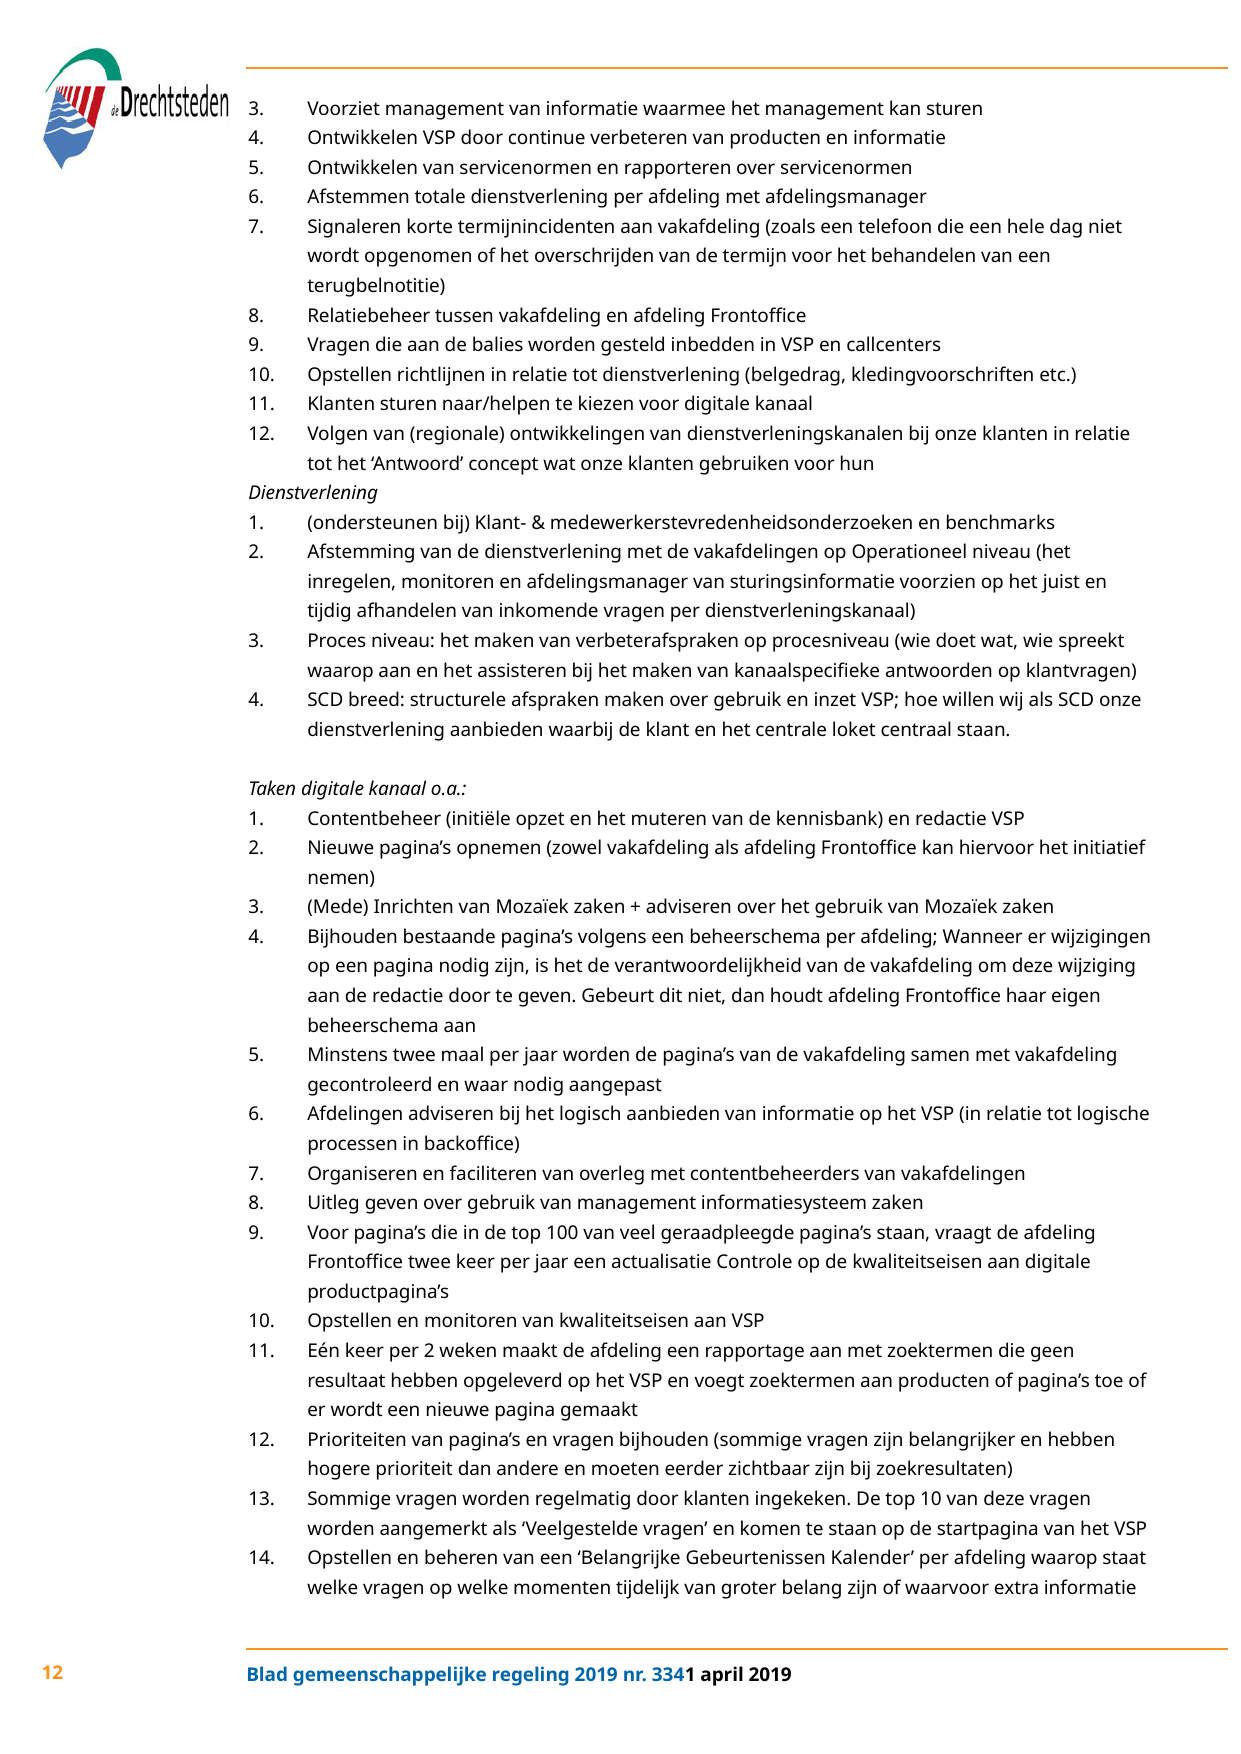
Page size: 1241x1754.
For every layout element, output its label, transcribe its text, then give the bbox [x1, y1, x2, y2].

list Nieuwe pagina’s opnemen (zowel vakafdeling als afdeling Frontoffice kan hiervoor het initiatief nemen) [248, 834, 1152, 890]
list Organiseren en faciliteren van overleg met contentbeheerders van vakafdelingen [248, 1160, 1152, 1186]
list Opstellen en monitoren van kwaliteitseisen aan VSP [248, 1308, 1152, 1333]
list (ondersteunen bij) Klant- & medewerkerstevredenheidsonderzoeken en benchmarks [248, 509, 1152, 535]
list Ontwikkelen VSP door continue verbeteren van producten en informatie [248, 124, 1152, 150]
list Sommige vragen worden regelmatig door klanten ingekeken. De top 10 van deze vragen worden aangemerkt als ‘Veelgestelde vragen’ en komen te staan op de startpagina van het VSP [248, 1485, 1152, 1541]
picture [41, 47, 231, 172]
list Afstemming van de dienstverlening met de vakafdelingen op Operationeel niveau (het inregelen, monitoren en afdelingsmanager van sturingsinformatie voorzien op het juist en tijdig afhandelen van inkomende vragen per dienstverleningskanaal) [248, 538, 1152, 623]
list Afstemmen totale dienstverlening per afdeling met afdelingsmanager [248, 183, 1152, 209]
list Voor pagina’s die in de top 100 van veel geraadpleegde pagina’s staan, vraagt de afdeling Frontoffice twee keer per jaar een actualisatie Controle op de kwaliteitseisen aan digitale productpagina’s [248, 1219, 1152, 1304]
list Eén keer per 2 weken maakt de afdeling een rapportage aan met zoektermen die geen resultaat hebben opgeleverd op het VSP en voegt zoektermen aan producten of pagina’s toe of er wordt een nieuwe pagina gemaakt [248, 1337, 1152, 1422]
list Bijhouden bestaande pagina’s volgens een beheerschema per afdeling; Wanneer er wijzigingen op een pagina nodig zijn, is het de verantwoordelijkheid van de vakafdeling om deze wijziging aan de redactie door te geven. Gebeurt dit niet, dan houdt afdeling Frontoffice haar eigen beheerschema aan [248, 923, 1152, 1038]
list Opstellen en beheren van een ‘Belangrijke Gebeurtenissen Kalender’ per afdeling waarop staat welke vragen op welke momenten tijdelijk van groter belang zijn of waarvoor extra informatie [248, 1544, 1152, 1600]
list Volgen van (regionale) ontwikkelingen van dienstverleningskanalen bij onze klanten in relatie tot het ‘Antwoord’ concept wat onze klanten gebruiken voor hun [248, 420, 1152, 476]
list Vragen die aan de balies worden gesteld inbedden in VSP en callcenters [248, 331, 1152, 357]
list Uitleg geven over gebruik van management informatiesysteem zaken [248, 1189, 1152, 1215]
text Dienstverlening [248, 479, 1152, 505]
list Voorziet management van informatie waarmee het management kan sturen [248, 95, 1152, 121]
list Ontwikkelen van servicenormen en rapporteren over servicenormen [248, 154, 1152, 180]
list Proces niveau: het maken van verbeterafspraken op procesniveau (wie doet wat, wie spreekt waarop aan en het assisteren bij het maken van kanaalspecifieke antwoorden op klantvragen) [248, 627, 1152, 683]
list Klanten sturen naar/helpen te kiezen voor digitale kanaal [248, 391, 1152, 416]
list SCD breed: structurele afspraken maken over gebruik en inzet VSP; hoe willen wij als SCD onze dienstverlening aanbieden waarbij de klant en het centrale loket centraal staan. [248, 686, 1152, 742]
list Minstens twee maal per jaar worden de pagina’s van de vakafdeling samen met vakafdeling gecontroleerd en waar nodig aangepast [248, 1041, 1152, 1097]
text Taken digitale kanaal o.a.: [248, 775, 1152, 801]
list Relatiebeheer tussen vakafdeling en afdeling Frontoffice [248, 302, 1152, 328]
list Contentbeheer (initiële opzet en het muteren van de kennisbank) en redactie VSP [248, 805, 1152, 831]
list Afdelingen adviseren bij het logisch aanbieden van informatie op het VSP (in relatie tot logische processen in backoffice) [248, 1101, 1152, 1156]
list (Mede) Inrichten van Mozaïek zaken + adviseren over het gebruik van Mozaïek zaken [248, 893, 1152, 919]
list Prioriteiten van pagina’s en vragen bijhouden (sommige vragen zijn belangrijker en hebben hogere prioriteit dan andere en moeten eerder zichtbaar zijn bij zoekresultaten) [248, 1426, 1152, 1481]
list Opstellen richtlijnen in relatie tot dienstverlening (belgedrag, kledingvoorschriften etc.) [248, 361, 1152, 387]
list Signaleren korte termijnincidenten aan vakafdeling (zoals een telefoon die een hele dag niet wordt opgenomen of het overschrijden van de termijn voor het behandelen van een terugbelnotitie) [248, 213, 1152, 298]
